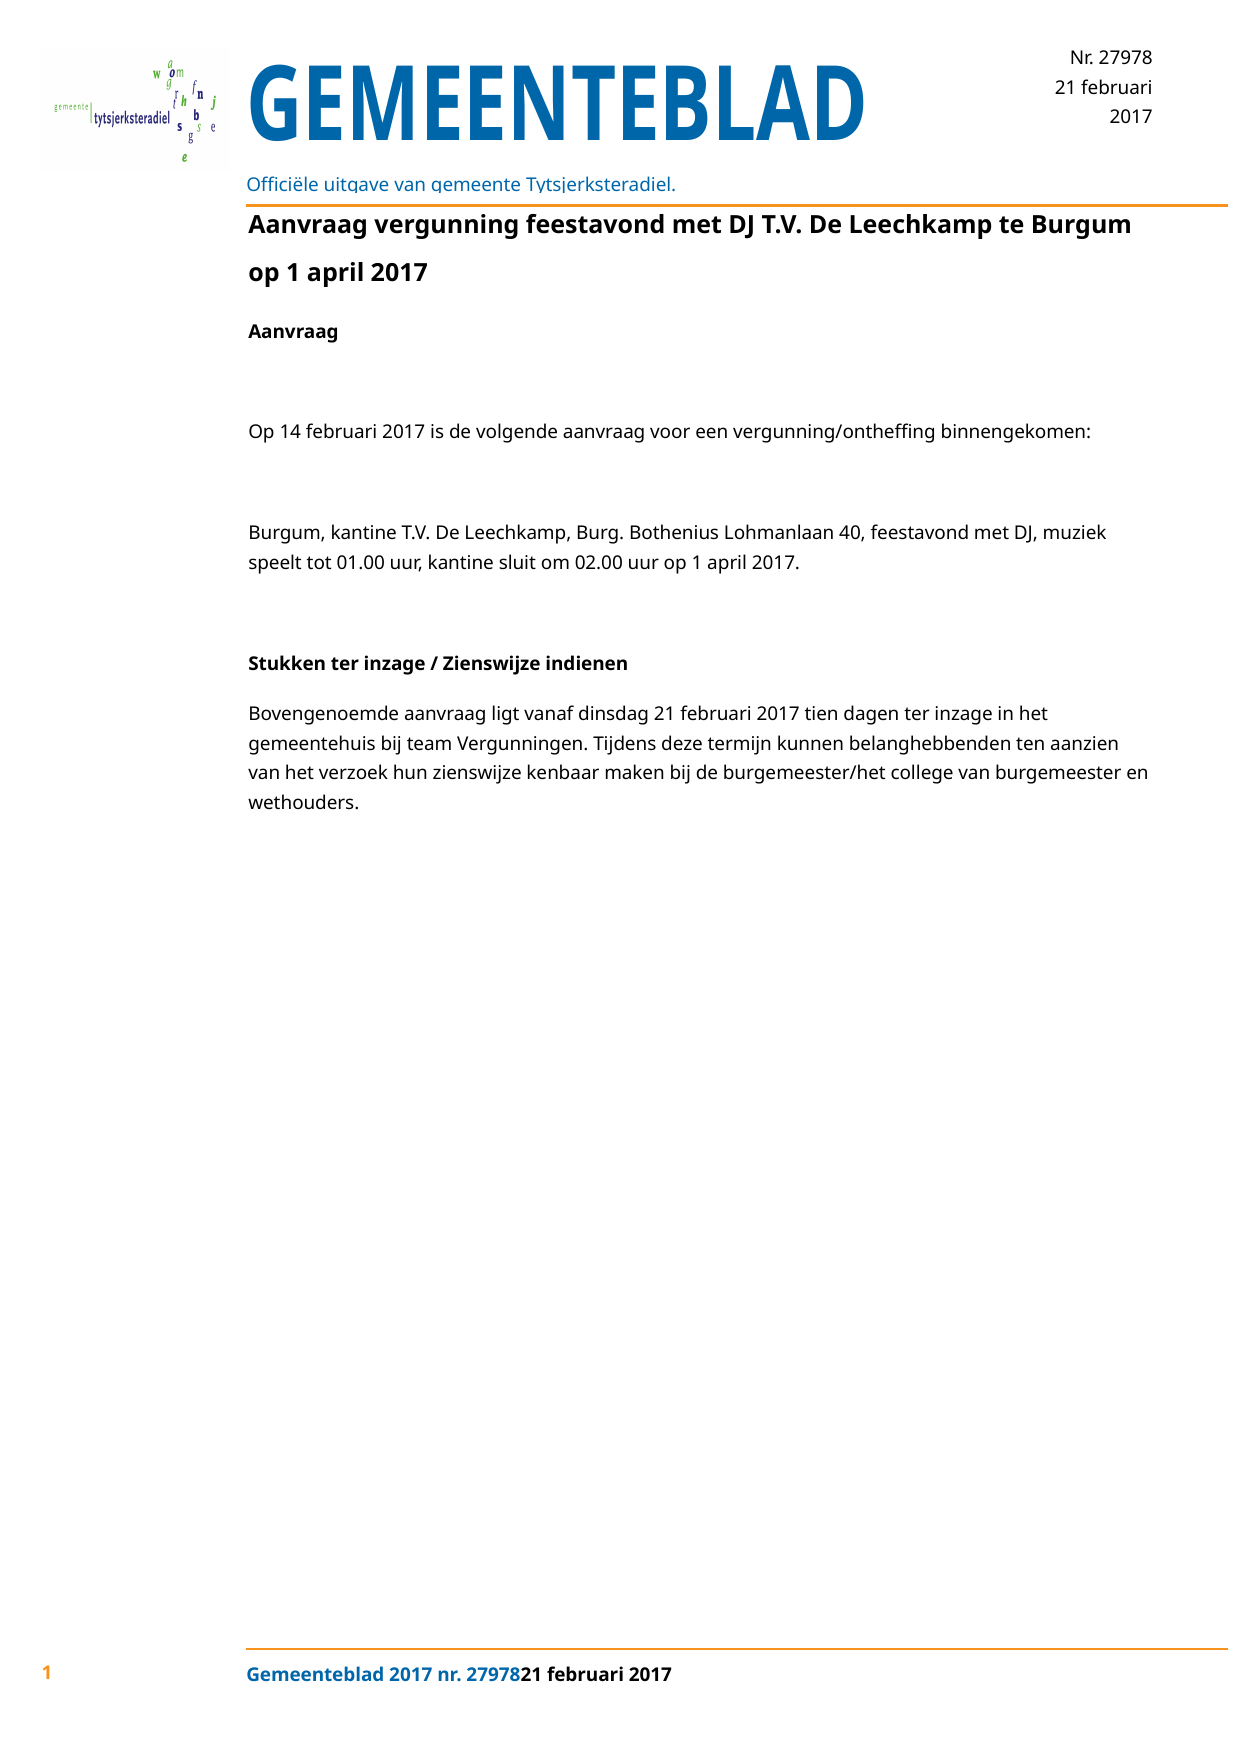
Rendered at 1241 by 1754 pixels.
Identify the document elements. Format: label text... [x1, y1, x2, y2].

text Op 14 februari 2017 is de volgende aanvraag voor een vergunning/ontheffing binnengekomen: [248, 419, 1152, 444]
text Stukken ter inzage / Zienswijze indienen [248, 650, 1152, 676]
picture [41, 47, 231, 172]
text Aanvraag [248, 318, 1152, 344]
text Aanvraag vergunning feestavond met DJ T.V. De Leechkamp te Burgum op 1 april 2017 [248, 207, 1152, 288]
text Bovengenoemde aanvraag ligt vanaf dinsdag 21 februari 2017 tien dagen ter inzage in het gemeentehuis bij team Vergunningen. Tijdens deze termijn kunnen belanghebbenden ten aanzien van het verzoek hun zienswijze kenbaar maken bij de burge­meester/het college van burgemeester en wethouders. [248, 700, 1152, 815]
text Burgum, kantine T.V. De Leechkamp, Burg. Bothenius Lohmanlaan 40, feestavond met DJ, muziek speelt tot 01.00 uur, kantine sluit om 02.00 uur op 1 april 2017. [248, 519, 1152, 575]
